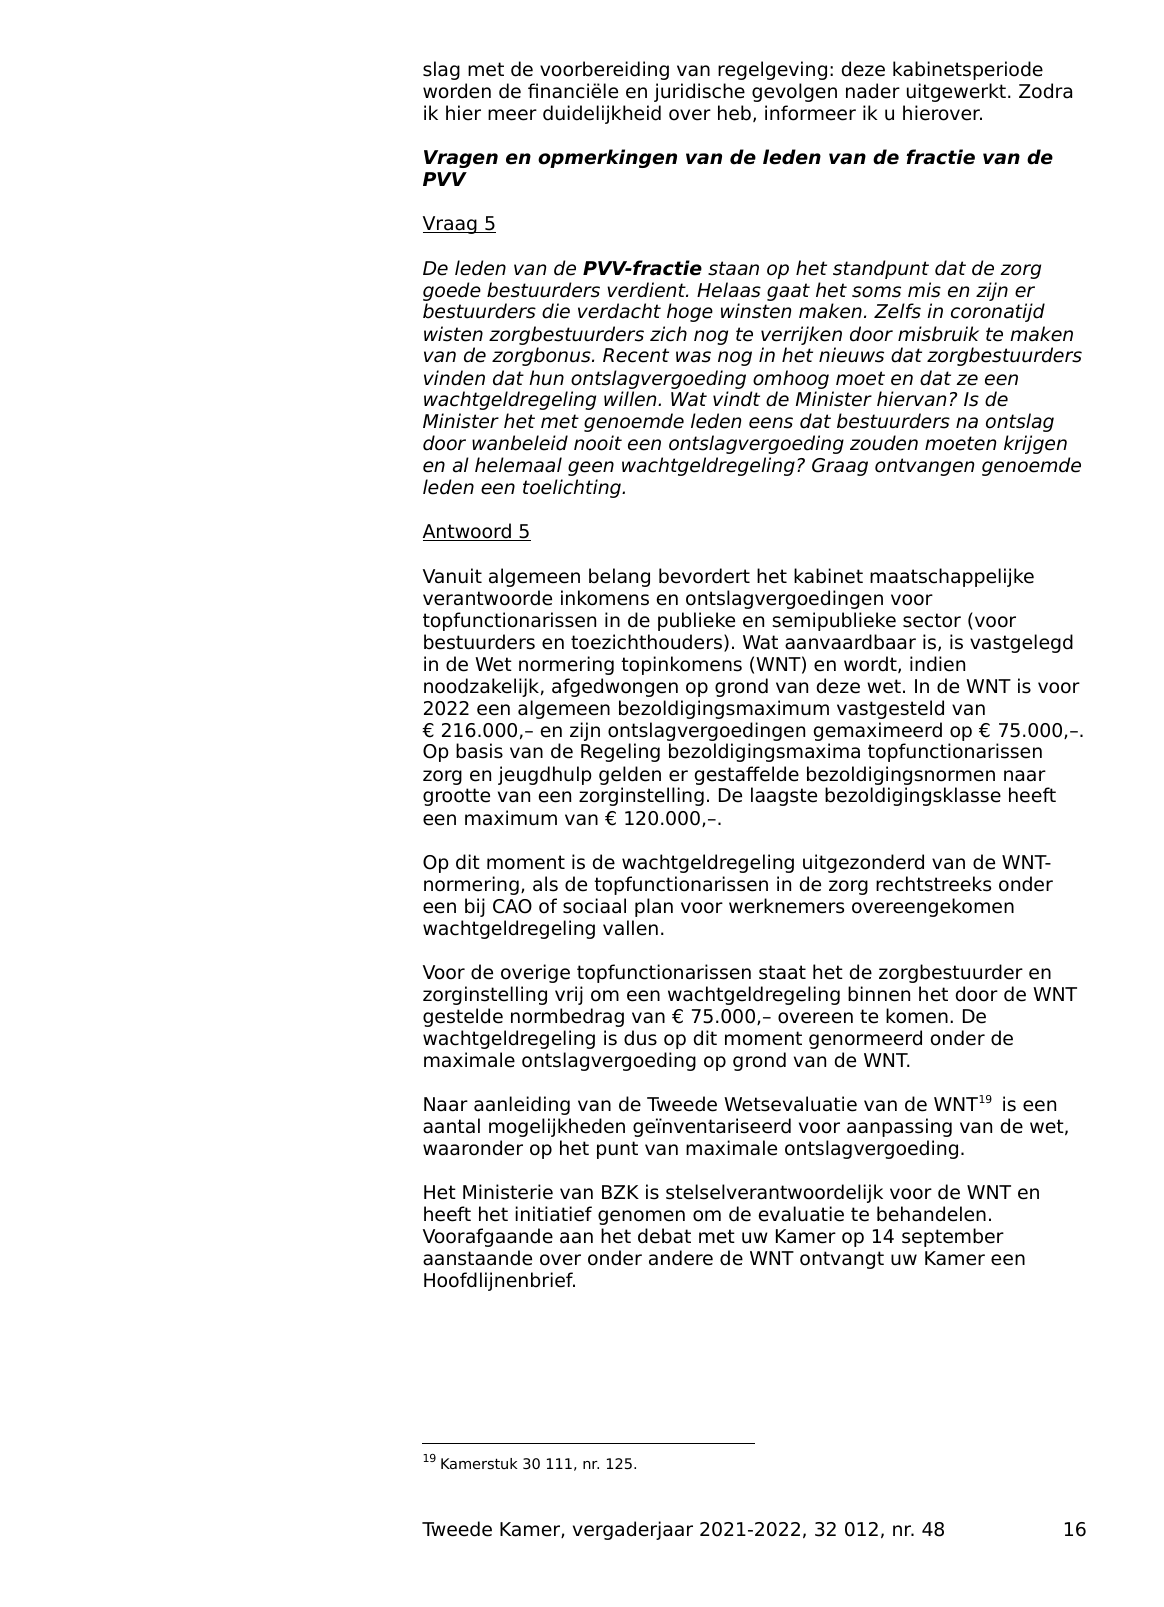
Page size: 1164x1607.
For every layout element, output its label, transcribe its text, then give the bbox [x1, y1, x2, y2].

subtitle Vragen en opmerkingen van de leden van de fractie van de PVV [422, 147, 1087, 191]
text Het Ministerie van BZK is stelselverantwoordelijk voor de WNT en heeft het initiatief genomen om de evaluatie te behandelen. Voorafgaande aan het debat met uw Kamer op 14 september aanstaande over onder andere de WNT ontvangt uw Kamer een Hoofdlijnenbrief. [422, 1182, 1087, 1292]
text Naar aanleiding van de Tweede Wetsevaluatie van de WNT is een aantal mogelijkheden geïnventariseerd voor aanpassing van de wet, waaronder op het punt van maximale ontslagvergoeding. [422, 1094, 1087, 1160]
subtitle Antwoord 5 [422, 521, 1087, 543]
text Vanuit algemeen belang bevordert het kabinet maatschappelijke verantwoorde inkomens en ontslagvergoedingen voor topfunctionarissen in de publieke en semipublieke sector (voor bestuurders en toezichthouders). Wat aanvaardbaar is, is vastgelegd in de Wet normering topinkomens (WNT) en wordt, indien noodzakelijk, afgedwongen op grond van deze wet. In de WNT is voor 2022 een algemeen bezoldigingsmaximum vastgesteld van € 216.000,– en zijn ontslagvergoedingen gemaximeerd op € 75.000,–. Op basis van de Regeling bezoldigingsmaxima topfunctionarissen zorg en jeugdhulp gelden er gestaffelde bezoldigingsnormen naar grootte van een zorginstelling. De laagste bezoldigingsklasse heeft een maximum van € 120.000,–. [422, 566, 1087, 829]
text Kamerstuk 30 111, nr. 125. [422, 1452, 1087, 1474]
text De leden van de PVV-fractie staan op het standpunt dat de zorg goede bestuurders verdient. Helaas gaat het soms mis en zijn er bestuurders die verdacht hoge winsten maken. Zelfs in coronatijd wisten zorgbestuurders zich nog te verrijken door misbruik te maken van de zorgbonus. Recent was nog in het nieuws dat zorgbestuurders vinden dat hun ontslagvergoeding omhoog moet en dat ze een wachtgeldregeling willen. Wat vindt de Minister hiervan? Is de Minister het met genoemde leden eens dat bestuurders na ontslag door wanbeleid nooit een ontslagvergoeding zouden moeten krijgen en al helemaal geen wachtgeldregeling? Graag ontvangen genoemde leden een toelichting. [422, 257, 1087, 499]
text Voor de overige topfunctionarissen staat het de zorgbestuurder en zorginstelling vrij om een wachtgeldregeling binnen het door de WNT gestelde normbedrag van € 75.000,– overeen te komen. De wachtgeldregeling is dus op dit moment genormeerd onder de maximale ontslagvergoeding op grond van de WNT. [422, 962, 1087, 1072]
subtitle Vraag 5 [422, 213, 1087, 235]
text Op dit moment is de wachtgeldregeling uitgezonderd van de WNT-normering, als de topfunctionarissen in de zorg rechtstreeks onder een bij CAO of sociaal plan voor werknemers overeengekomen wachtgeldregeling vallen. [422, 852, 1087, 939]
text slag met de voorbereiding van regelgeving: deze kabinetsperiode worden de financiële en juridische gevolgen nader uitgewerkt. Zodra ik hier meer duidelijkheid over heb, informeer ik u hierover. [422, 59, 1087, 125]
